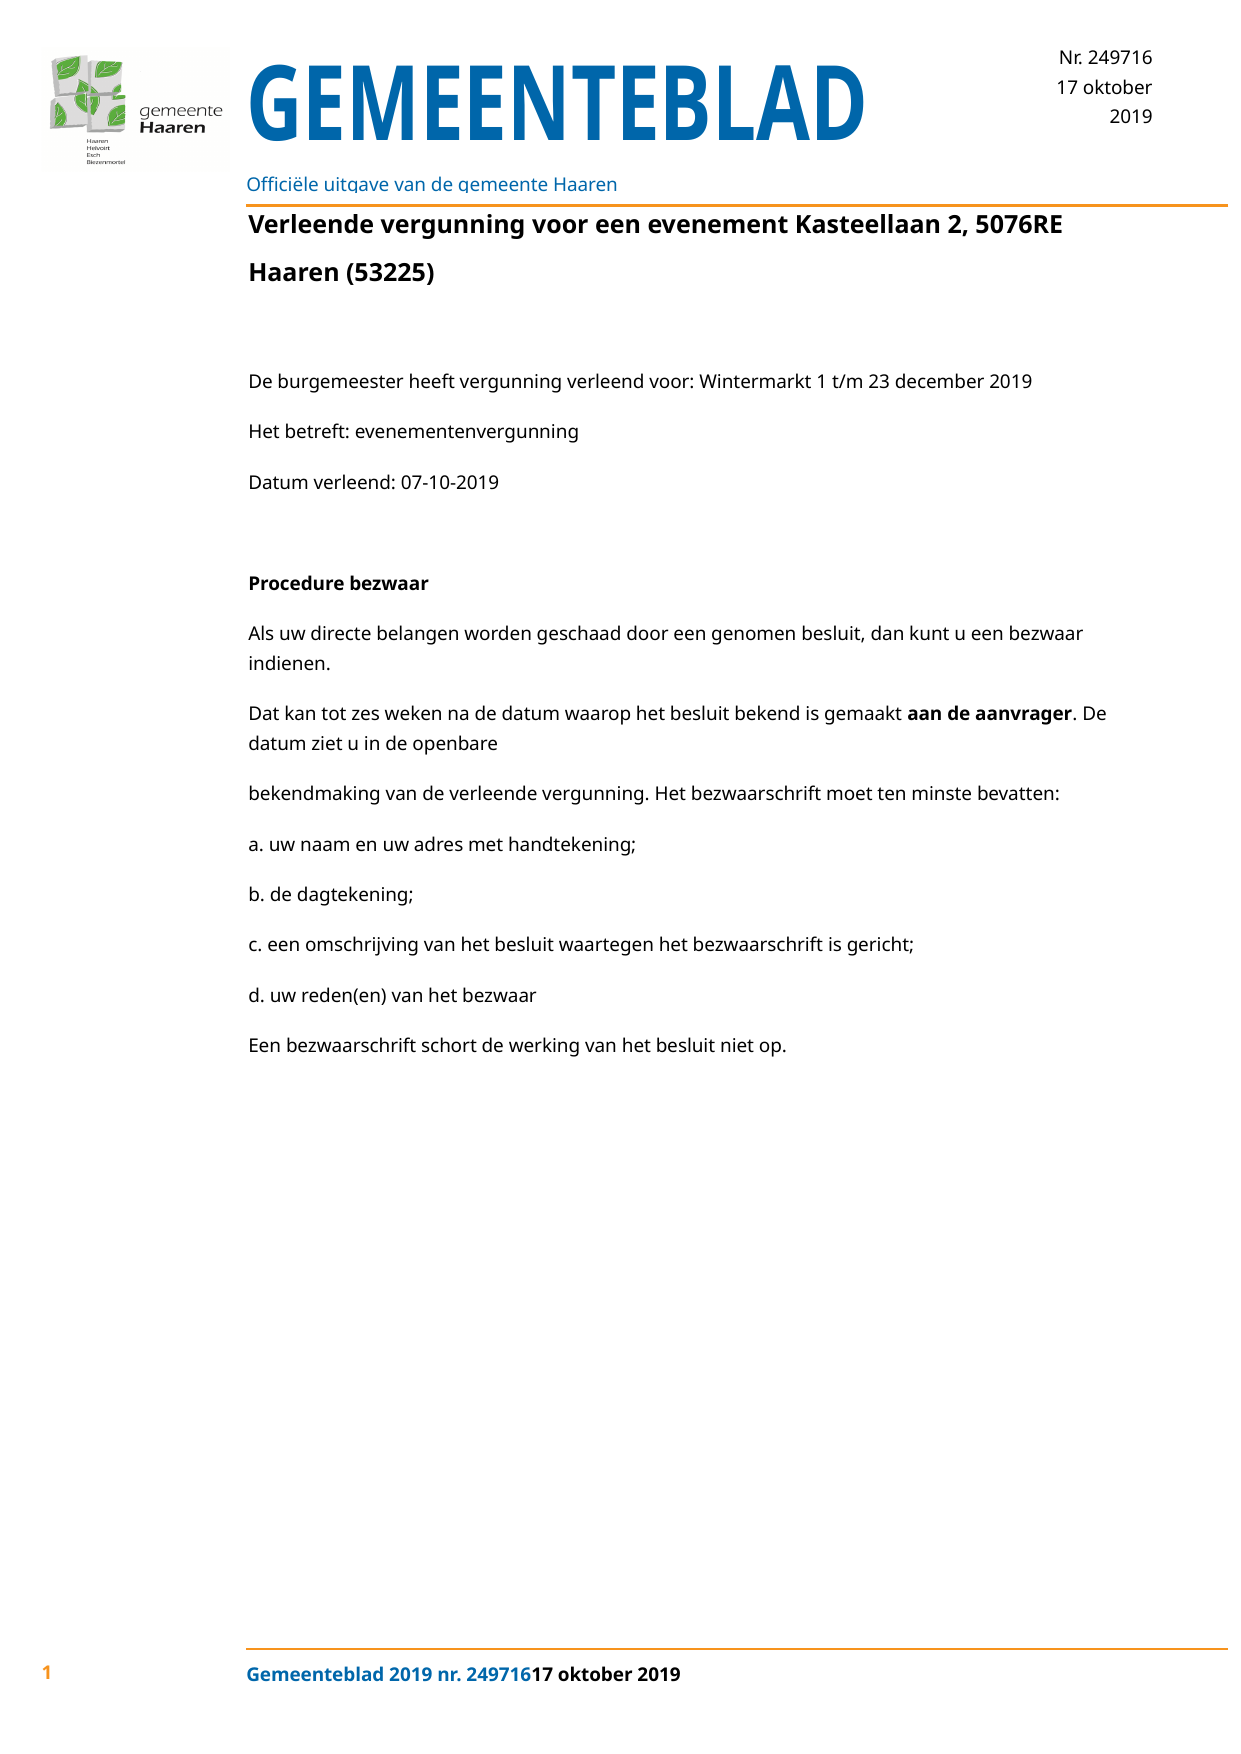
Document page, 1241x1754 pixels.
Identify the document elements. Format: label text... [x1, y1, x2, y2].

text Het betreft: evenementenvergunning [248, 419, 1152, 444]
text a. uw naam en uw adres met handtekening; [248, 831, 1152, 857]
picture [41, 47, 231, 172]
text Verleende vergunning voor een evenement Kasteellaan 2, 5076RE Haaren (53225) [248, 207, 1152, 288]
text Dat kan tot zes weken na de datum waarop het besluit bekend is gemaakt aan de aanvrager. De datum ziet u in de openbare [248, 700, 1152, 756]
text c. een omschrijving van het besluit waartegen het bezwaarschrift is gericht; [248, 932, 1152, 957]
text bekendmaking van de verleende vergunning. Het bezwaarschrift moet ten minste bevatten: [248, 780, 1152, 806]
text De burgemeester heeft vergunning verleend voor: Wintermarkt 1 t/m 23 december 2019 [248, 368, 1152, 394]
text d. uw reden(en) van het bezwaar [248, 982, 1152, 1008]
text Datum verleend: 07-10-2019 [248, 469, 1152, 495]
text Als uw directe belangen worden geschaad door een genomen besluit, dan kunt u een bezwaar indienen. [248, 620, 1152, 676]
text Procedure bezwaar [248, 570, 1152, 596]
text b. de dagtekening; [248, 881, 1152, 907]
text Een bezwaarschrift schort de werking van het besluit niet op. [248, 1032, 1152, 1058]
